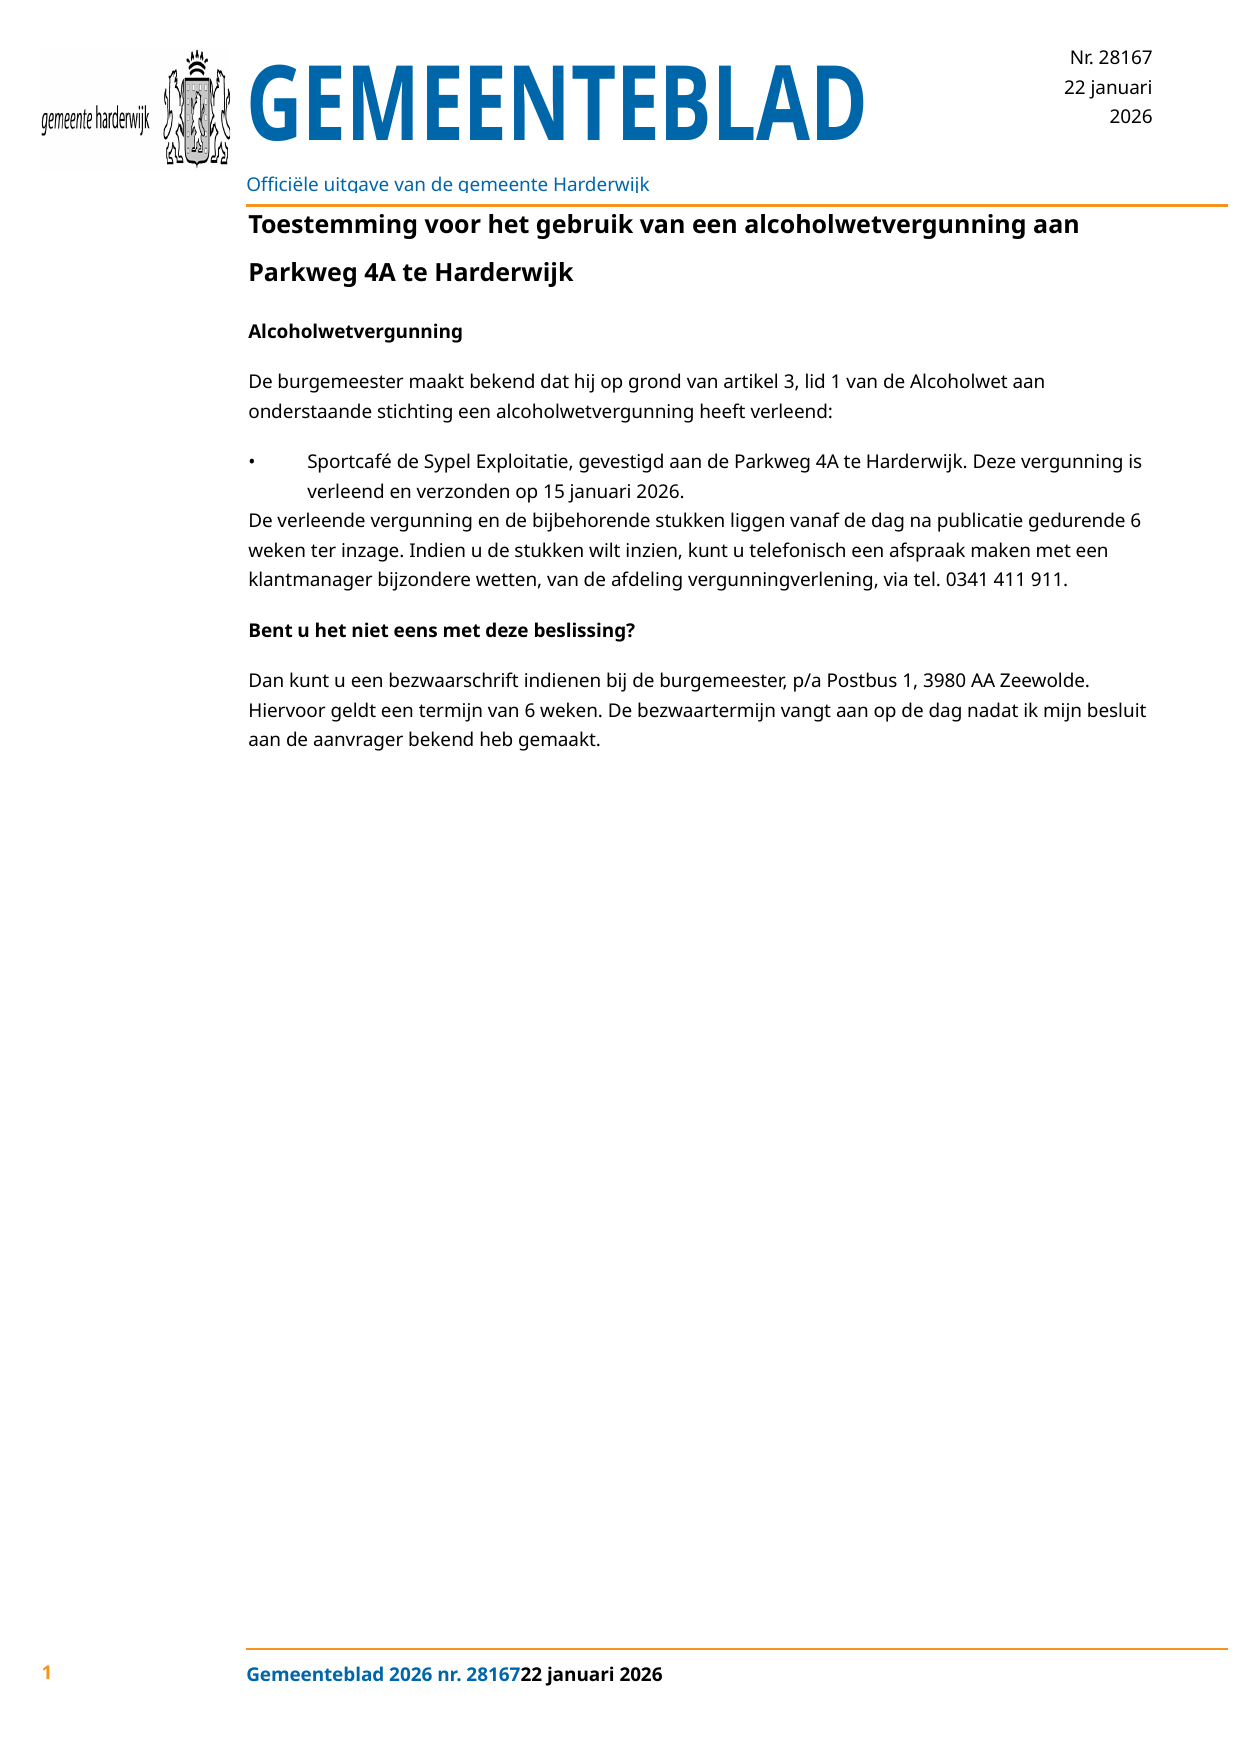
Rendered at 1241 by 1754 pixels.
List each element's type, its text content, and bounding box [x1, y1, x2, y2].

text Toestemming voor het gebruik van een alcoholwetvergunning aan Parkweg 4A te Harderwijk [248, 207, 1152, 288]
text Bent u het niet eens met deze beslissing? [248, 617, 1152, 643]
text De burgemeester maakt bekend dat hij op grond van artikel 3, lid 1 van de Alcoholwet aan onderstaande stichting een alcoholwetvergunning heeft verleend: [248, 368, 1152, 424]
text Alcoholwetvergunning [248, 318, 1152, 344]
picture [41, 47, 231, 172]
list Sportcafé de Sypel Exploitatie, gevestigd aan de Parkweg 4A te Harderwijk. Deze vergunning is verleend en verzonden op 15 januari 2026. [248, 448, 1152, 504]
text De verleende vergunning en de bijbehorende stukken liggen vanaf de dag na publicatie gedurende 6 weken ter inzage. Indien u de stukken wilt inzien, kunt u telefonisch een afspraak maken met een klantmanager bijzondere wetten, van de afdeling vergunningverlening, via tel. 0341 411 911. [248, 507, 1152, 592]
text Dan kunt u een bezwaarschrift indienen bij de burgemeester, p/a Postbus 1, 3980 AA Zeewolde. Hiervoor geldt een termijn van 6 weken. De bezwaartermijn vangt aan op de dag nadat ik mijn besluit aan de aanvrager bekend heb gemaakt. [248, 667, 1152, 752]
